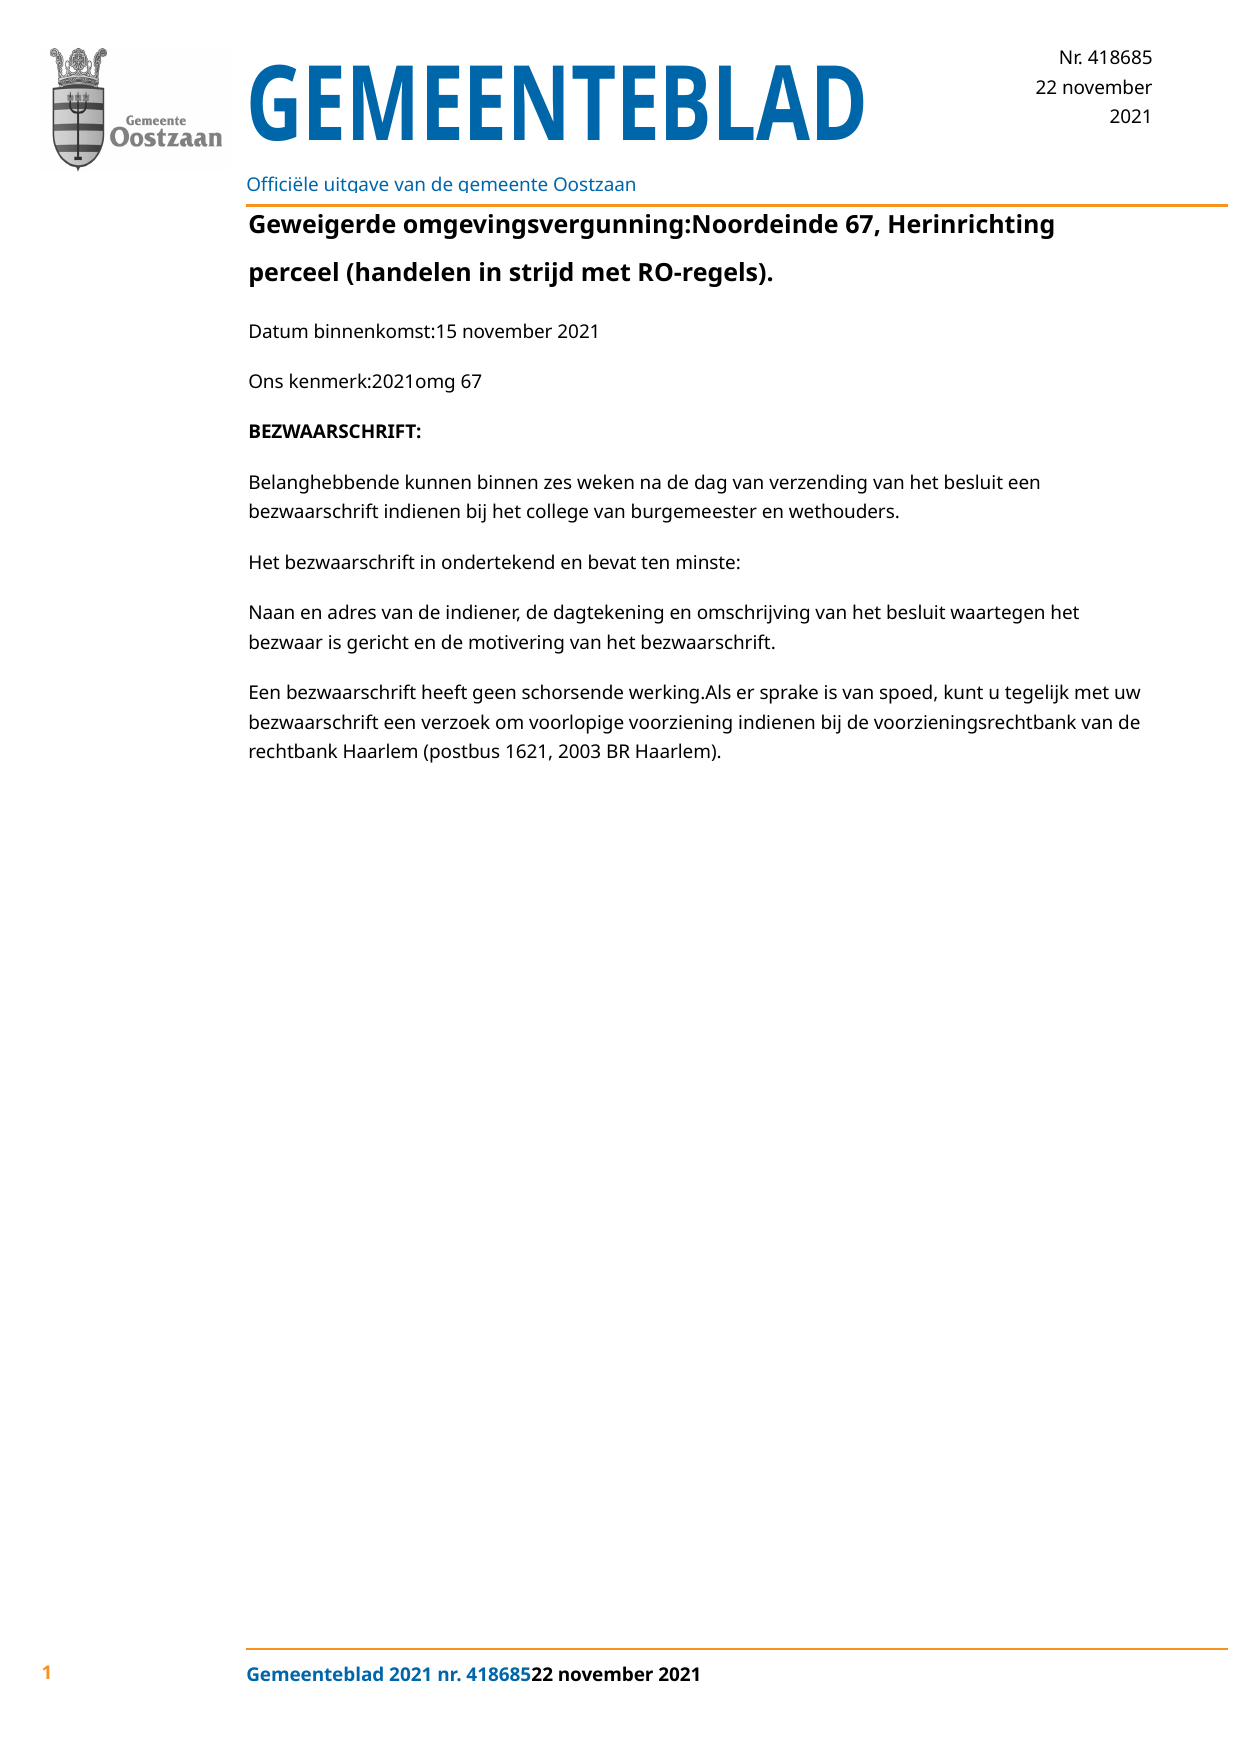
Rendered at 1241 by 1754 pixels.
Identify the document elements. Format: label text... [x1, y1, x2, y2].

picture [41, 47, 231, 172]
text BEZWAARSCHRIFT: [248, 419, 1152, 444]
text Een bezwaarschrift heeft geen schorsende werking.Als er sprake is van spoed, kunt u tegelijk met uw bezwaarschrift een verzoek om voorlopige voorziening indienen bij de voorzieningsrechtbank van de rechtbank Haarlem (postbus 1621, 2003 BR Haarlem). [248, 679, 1152, 764]
text Geweigerde omgevingsvergunning:Noordeinde 67, Herinrichting perceel (handelen in strijd met RO-regels). [248, 207, 1152, 288]
text Datum binnenkomst:15 november 2021 [248, 318, 1152, 344]
text Het bezwaarschrift in ondertekend en bevat ten minste: [248, 549, 1152, 575]
text Naan en adres van de indiener, de dagtekening en omschrijving van het besluit waartegen het bezwaar is gericht en de motivering van het bezwaarschrift. [248, 599, 1152, 655]
text Belanghebbende kunnen binnen zes weken na de dag van verzending van het besluit een bezwaarschrift indienen bij het college van burgemeester en wethouders. [248, 469, 1152, 524]
text Ons kenmerk:2021omg 67 [248, 368, 1152, 394]
